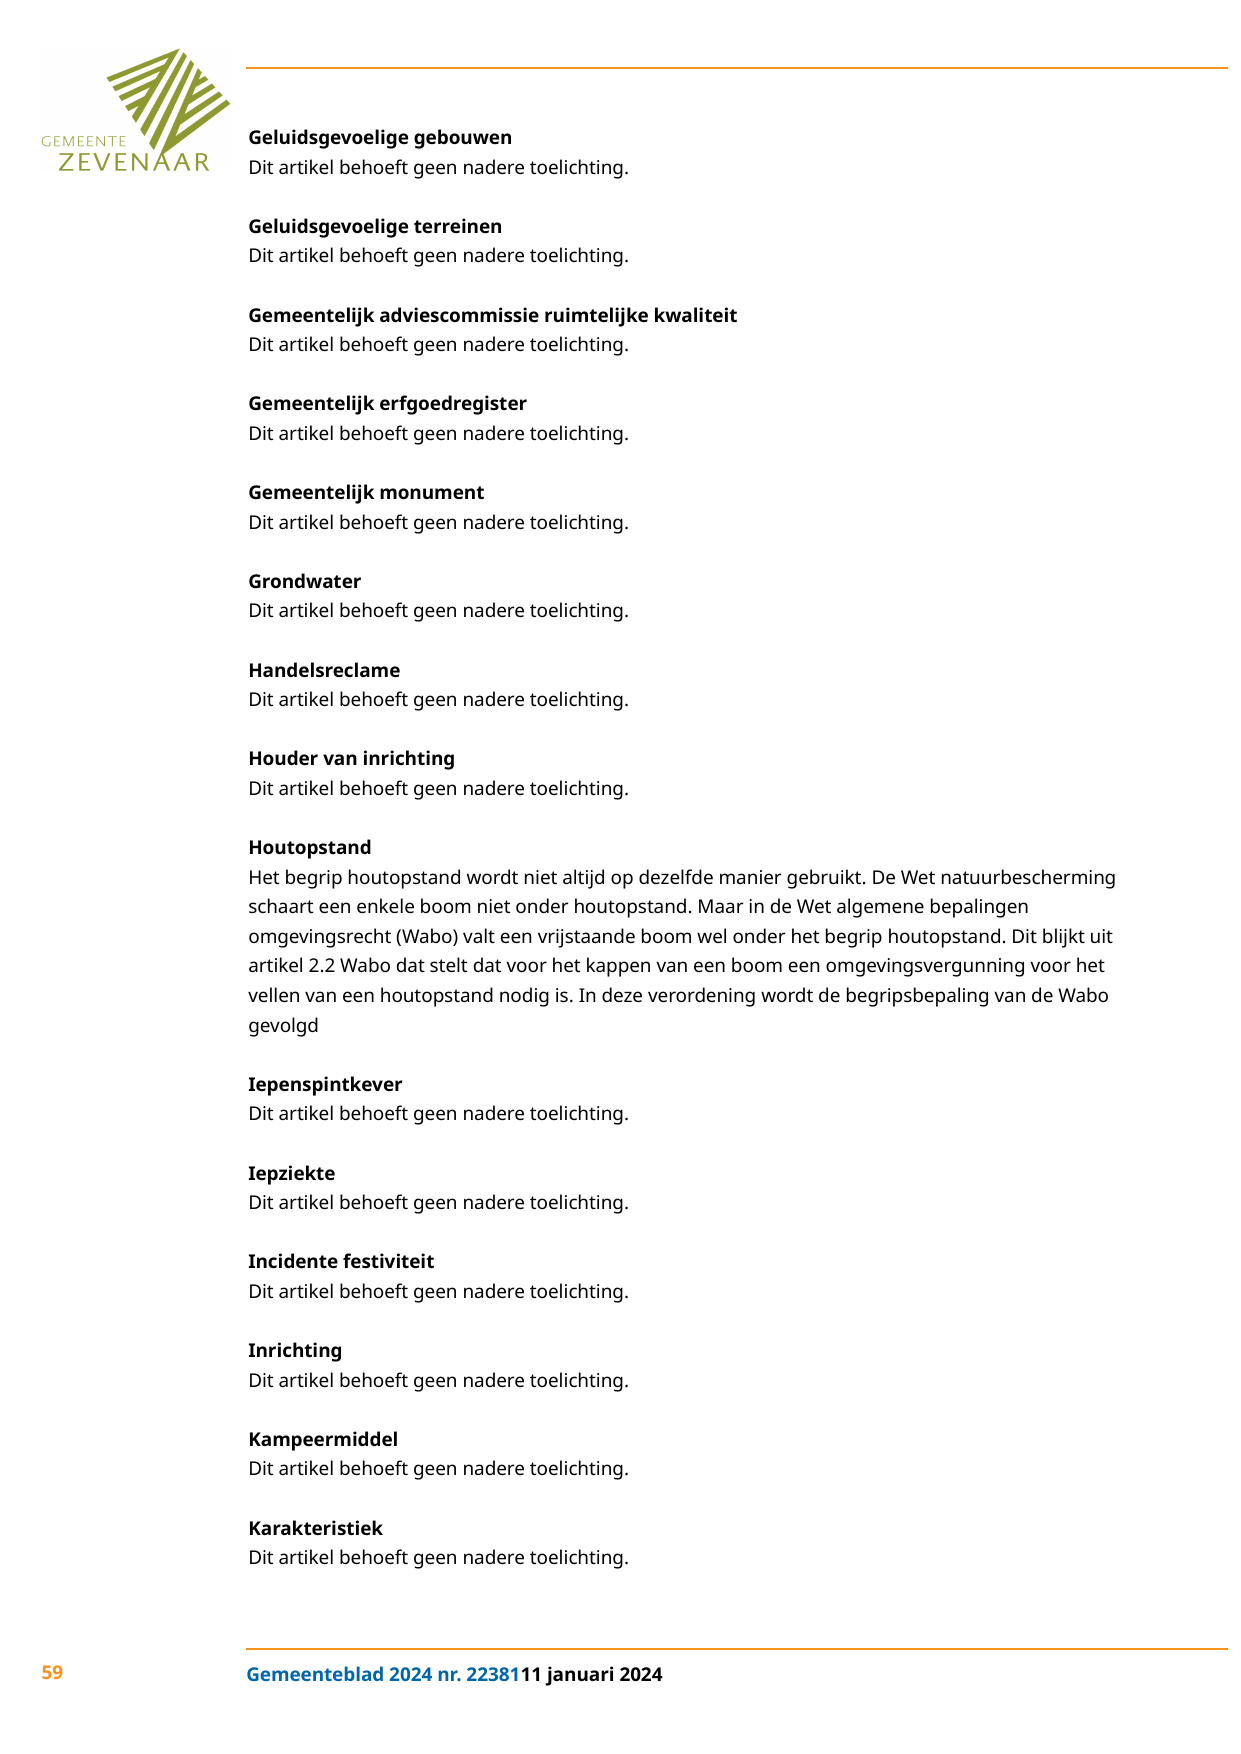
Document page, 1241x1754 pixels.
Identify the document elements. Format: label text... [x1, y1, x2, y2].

text Gemeentelijk erfgoedregister [248, 391, 1152, 416]
picture [41, 47, 231, 172]
text Dit artikel behoeft geen nadere toelichting. [248, 1544, 1152, 1570]
text Dit artikel behoeft geen nadere toelichting. [248, 775, 1152, 801]
text Dit artikel behoeft geen nadere toelichting. [248, 1456, 1152, 1481]
text Kampeermiddel [248, 1426, 1152, 1452]
text Dit artikel behoeft geen nadere toelichting. [248, 243, 1152, 268]
text Dit artikel behoeft geen nadere toelichting. [248, 1367, 1152, 1393]
text Karakteristiek [248, 1515, 1152, 1541]
text Dit artikel behoeft geen nadere toelichting. [248, 420, 1152, 446]
text Geluidsgevoelige terreinen [248, 213, 1152, 239]
text Dit artikel behoeft geen nadere toelichting. [248, 1101, 1152, 1126]
text Houder van inrichting [248, 746, 1152, 771]
text Dit artikel behoeft geen nadere toelichting. [248, 598, 1152, 623]
text Dit artikel behoeft geen nadere toelichting. [248, 509, 1152, 535]
text Inrichting [248, 1337, 1152, 1363]
text Grondwater [248, 568, 1152, 594]
text Houtopstand [248, 834, 1152, 860]
text Dit artikel behoeft geen nadere toelichting. [248, 686, 1152, 712]
text Gemeentelijk monument [248, 479, 1152, 505]
text Dit artikel behoeft geen nadere toelichting. [248, 154, 1152, 180]
text Iepziekte [248, 1160, 1152, 1186]
text Geluidsgevoelige gebouwen [248, 124, 1152, 150]
text Dit artikel behoeft geen nadere toelichting. [248, 331, 1152, 357]
text Iepenspintkever [248, 1071, 1152, 1097]
text Incidente festiviteit [248, 1248, 1152, 1274]
text Dit artikel behoeft geen nadere toelichting. [248, 1189, 1152, 1215]
text Gemeentelijk adviescommissie ruimtelijke kwaliteit [248, 302, 1152, 328]
text Het begrip houtopstand wordt niet altijd op dezelfde manier gebruikt. De Wet natuurbescherming schaart een enkele boom niet onder houtopstand. Maar in de Wet algemene bepalingen omgevingsrecht (Wabo) valt een vrijstaande boom wel onder het begrip houtopstand. Dit blijkt uit artikel 2.2 Wabo dat stelt dat voor het kappen van een boom een omgevingsvergunning voor het vellen van een houtopstand nodig is. In deze verordening wordt de begripsbepaling van de Wabo gevolgd [248, 864, 1152, 1038]
text Dit artikel behoeft geen nadere toelichting. [248, 1278, 1152, 1304]
text Handelsreclame [248, 657, 1152, 683]
